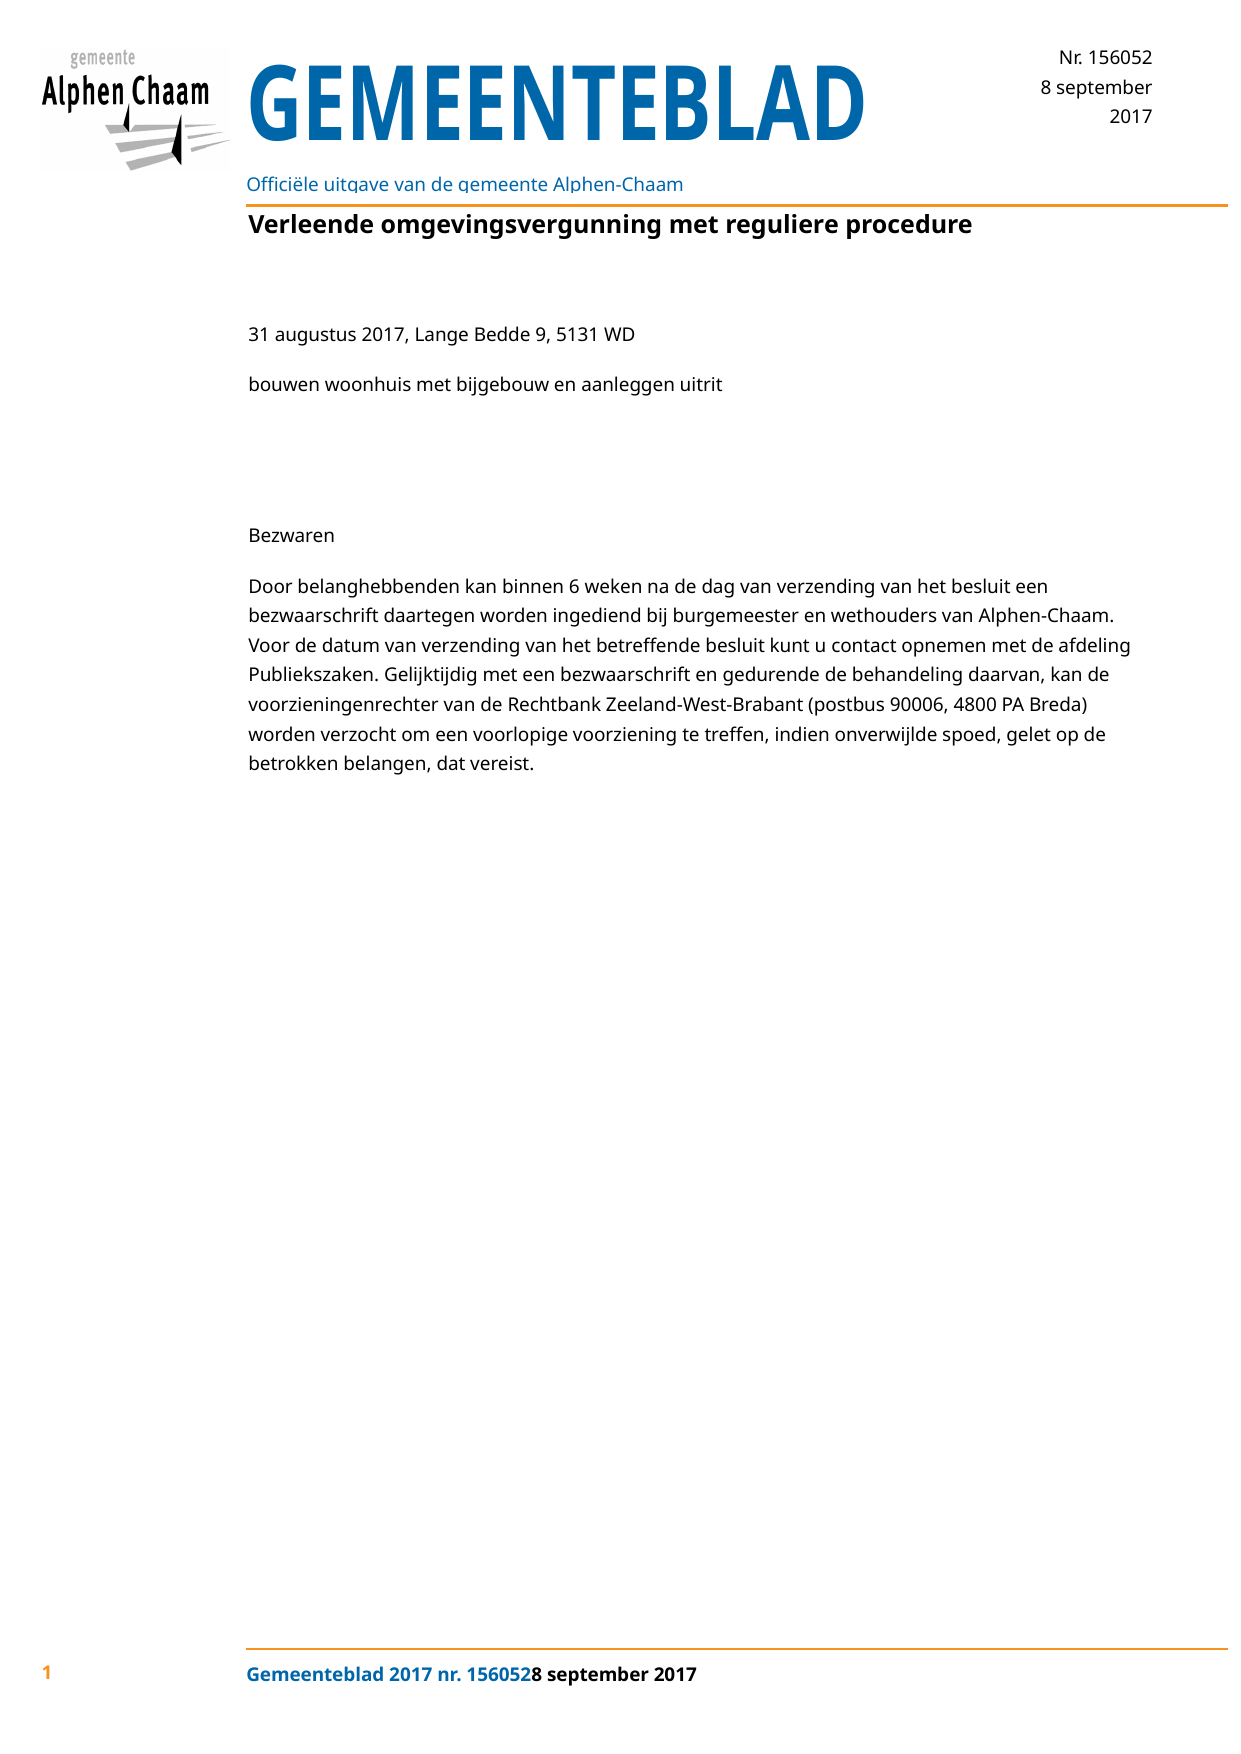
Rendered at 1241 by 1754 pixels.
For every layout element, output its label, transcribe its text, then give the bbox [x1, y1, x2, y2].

picture [41, 47, 231, 172]
text Door belanghebbenden kan binnen 6 weken na de dag van verzending van het besluit een bezwaarschrift daartegen worden ingediend bij burgemeester en wethouders van Alphen-Chaam. Voor de datum van verzending van het betreffende besluit kunt u contact opnemen met de afdeling Publiekszaken. Gelijktijdig met een bezwaarschrift en gedurende de behandeling daarvan, kan de voorzieningenrechter van de Rechtbank Zeeland-West-Brabant (postbus 90006, 4800 PA Breda) worden verzocht om een voorlopige voorziening te treffen, indien onverwijlde spoed, gelet op de betrokken belangen, dat vereist. [248, 573, 1152, 776]
text 31 augustus 2017, Lange Bedde 9, 5131 WD [248, 321, 1152, 346]
text bouwen woonhuis met bijgebouw en aanleggen uitrit [248, 371, 1152, 397]
text Bezwaren [248, 522, 1152, 548]
text Verleende omgevingsvergunning met reguliere procedure [248, 207, 1152, 241]
